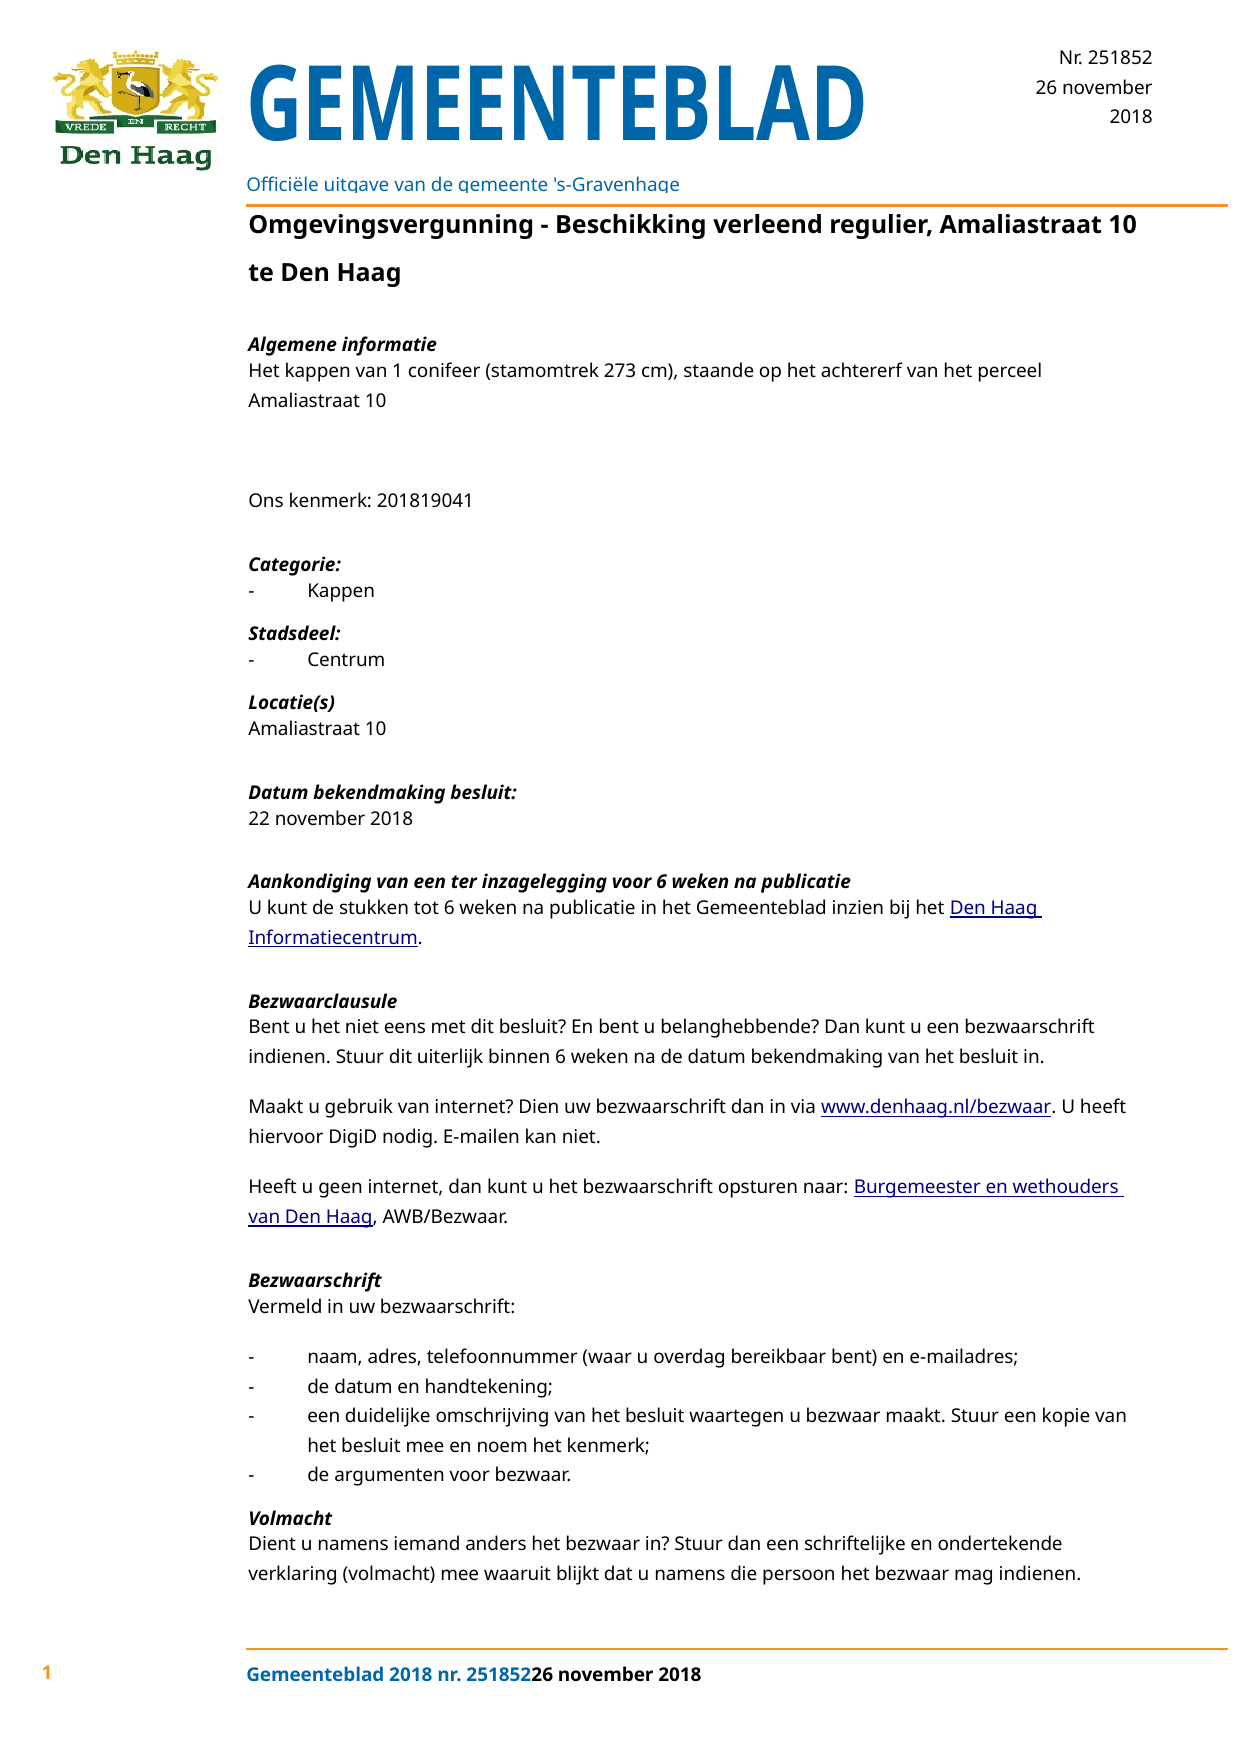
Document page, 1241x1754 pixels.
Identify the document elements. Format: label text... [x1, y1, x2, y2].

text Het kappen van 1 conifeer (stamomtrek 273 cm), staande op het achtererf van het perceel Amaliastraat 10 [248, 357, 1152, 412]
list een duidelijke omschrijving van het besluit waartegen u bezwaar maakt. Stuur een kopie van het besluit mee en noem het kenmerk; [248, 1402, 1152, 1458]
picture [41, 47, 231, 172]
text Omgevingsvergunning - Beschikking verleend regulier, Amaliastraat 10 te Den Haag [248, 207, 1152, 288]
text 22 november 2018 [248, 805, 1152, 830]
text Stadsdeel: [248, 620, 1152, 646]
text Vermeld in uw bezwaarschrift: [248, 1293, 1152, 1319]
text Datum bekendmaking besluit: [248, 779, 1152, 805]
text Categorie: [248, 552, 1152, 577]
list de argumenten voor bezwaar. [248, 1462, 1152, 1487]
list naam, adres, telefoonnummer (waar u overdag bereikbaar bent) en e-mailadres; [248, 1343, 1152, 1369]
text Aankondiging van een ter inzagelegging voor 6 weken na publicatie [248, 869, 1152, 894]
text Algemene informatie [248, 331, 1152, 357]
text Locatie(s) [248, 689, 1152, 715]
text Bezwaarclausule [248, 988, 1152, 1014]
text Bent u het niet eens met dit besluit? En bent u belanghebbende? Dan kunt u een bezwaarschrift indienen. Stuur dit uiterlijk binnen 6 weken na de datum bekendmaking van het besluit in. [248, 1014, 1152, 1069]
text Ons kenmerk: 201819041 [248, 488, 1152, 513]
text Volmacht [248, 1505, 1152, 1531]
text Heeft u geen internet, dan kunt u het bezwaarschrift opsturen naar: Burgemeester en wethouders van Den Haag, AWB/Bezwaar. [248, 1174, 1152, 1229]
text Bezwaarschrift [248, 1267, 1152, 1293]
list de datum en handtekening; [248, 1373, 1152, 1399]
text Amaliastraat 10 [248, 715, 1152, 741]
list Centrum [248, 646, 1152, 672]
text U kunt de stukken tot 6 weken na publicatie in het Gemeenteblad inzien bij het Den Haag Informatiecentrum. [248, 894, 1152, 950]
text Dient u namens iemand anders het bezwaar in? Stuur dan een schriftelijke en ondertekende verklaring (volmacht) mee waaruit blijkt dat u namens die persoon het bezwaar mag indienen. [248, 1531, 1152, 1586]
list Kappen [248, 577, 1152, 603]
text Maakt u gebruik van internet? Dien uw bezwaarschrift dan in via www.denhaag.nl/bezwaar. U heeft hiervoor DigiD nodig. E-mailen kan niet. [248, 1094, 1152, 1149]
